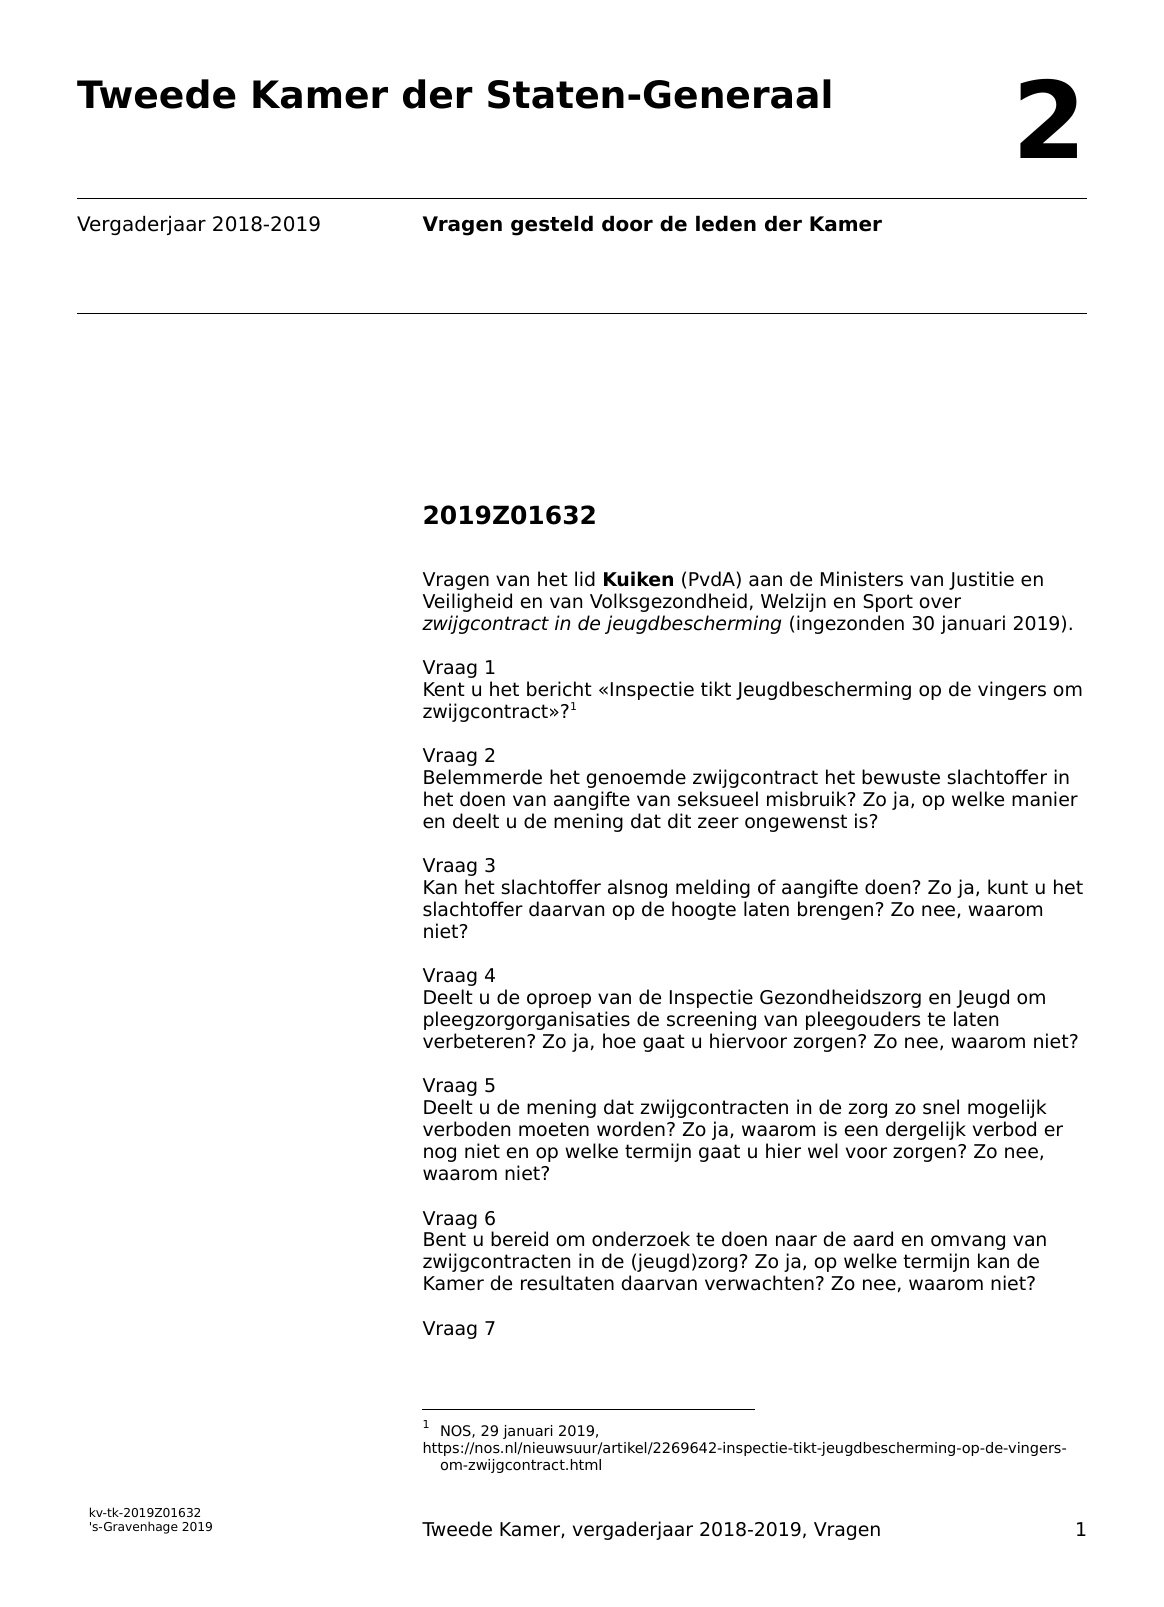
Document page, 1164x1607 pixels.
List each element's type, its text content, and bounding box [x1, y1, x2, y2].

table_cell Vragen gesteld door de leden der Kamer [422, 199, 1087, 313]
table_header Tweede Kamer der Staten-Generaal [77, 59, 886, 198]
text Vraag 4 [422, 965, 1087, 987]
table_header 2 [886, 59, 1087, 198]
text Vragen van het lid Kuiken (PvdA) aan de Ministers van Justitie en Veiligheid en van Volksgezondheid, Welzijn en Sport over zwijgcontract in de jeugdbescherming (ingezonden 30 januari 2019). [422, 569, 1087, 635]
text Vraag 3 [422, 855, 1087, 877]
text Vraag 6 [422, 1207, 1087, 1229]
text Vraag 1 [422, 657, 1087, 679]
text Deelt u de mening dat zwijgcontracten in de zorg zo snel mogelijk verboden moeten worden? Zo ja, waarom is een dergelijk verbod er nog niet en op welke termijn gaat u hier wel voor zorgen? Zo nee, waarom niet? [422, 1097, 1087, 1185]
text Kent u het bericht «Inspectie tikt Jeugdbescherming op de vingers om zwijgcontract»? [422, 679, 1087, 723]
text NOS, 29 januari 2019, [422, 1418, 1087, 1441]
text Vraag 2 [422, 745, 1087, 767]
text 2019Z01632 [422, 501, 1087, 531]
text Belemmerde het genoemde zwijgcontract het bewuste slachtoffer in het doen van aangifte van seksueel misbruik? Zo ja, op welke manier en deelt u de mening dat dit zeer ongewenst is? [422, 767, 1087, 833]
text https://nos.nl/nieuwsuur/artikel/2269642-inspectie-tikt-jeugdbescherming-op-de-vingers-om-zwijgcontract.html [422, 1441, 1087, 1474]
text Deelt u de oproep van de Inspectie Gezondheidszorg en Jeugd om pleegzorgorganisaties de screening van pleegouders te laten verbeteren? Zo ja, hoe gaat u hiervoor zorgen? Zo nee, waarom niet? [422, 987, 1087, 1053]
text Vraag 7 [422, 1317, 1087, 1339]
table_cell Vergaderjaar 2018-2019 [77, 199, 422, 313]
text 's-Gravenhage 2019 [88, 1520, 323, 1534]
text Bent u bereid om onderzoek te doen naar de aard en omvang van zwijgcontracten in de (jeugd)zorg? Zo ja, op welke termijn kan de Kamer de resultaten daarvan verwachten? Zo nee, waarom niet? [422, 1229, 1087, 1295]
text kv-tk-2019Z01632 [88, 1506, 323, 1520]
text Vraag 5 [422, 1075, 1087, 1097]
text Kan het slachtoffer alsnog melding of aangifte doen? Zo ja, kunt u het slachtoffer daarvan op de hoogte laten brengen? Zo nee, waarom niet? [422, 877, 1087, 943]
